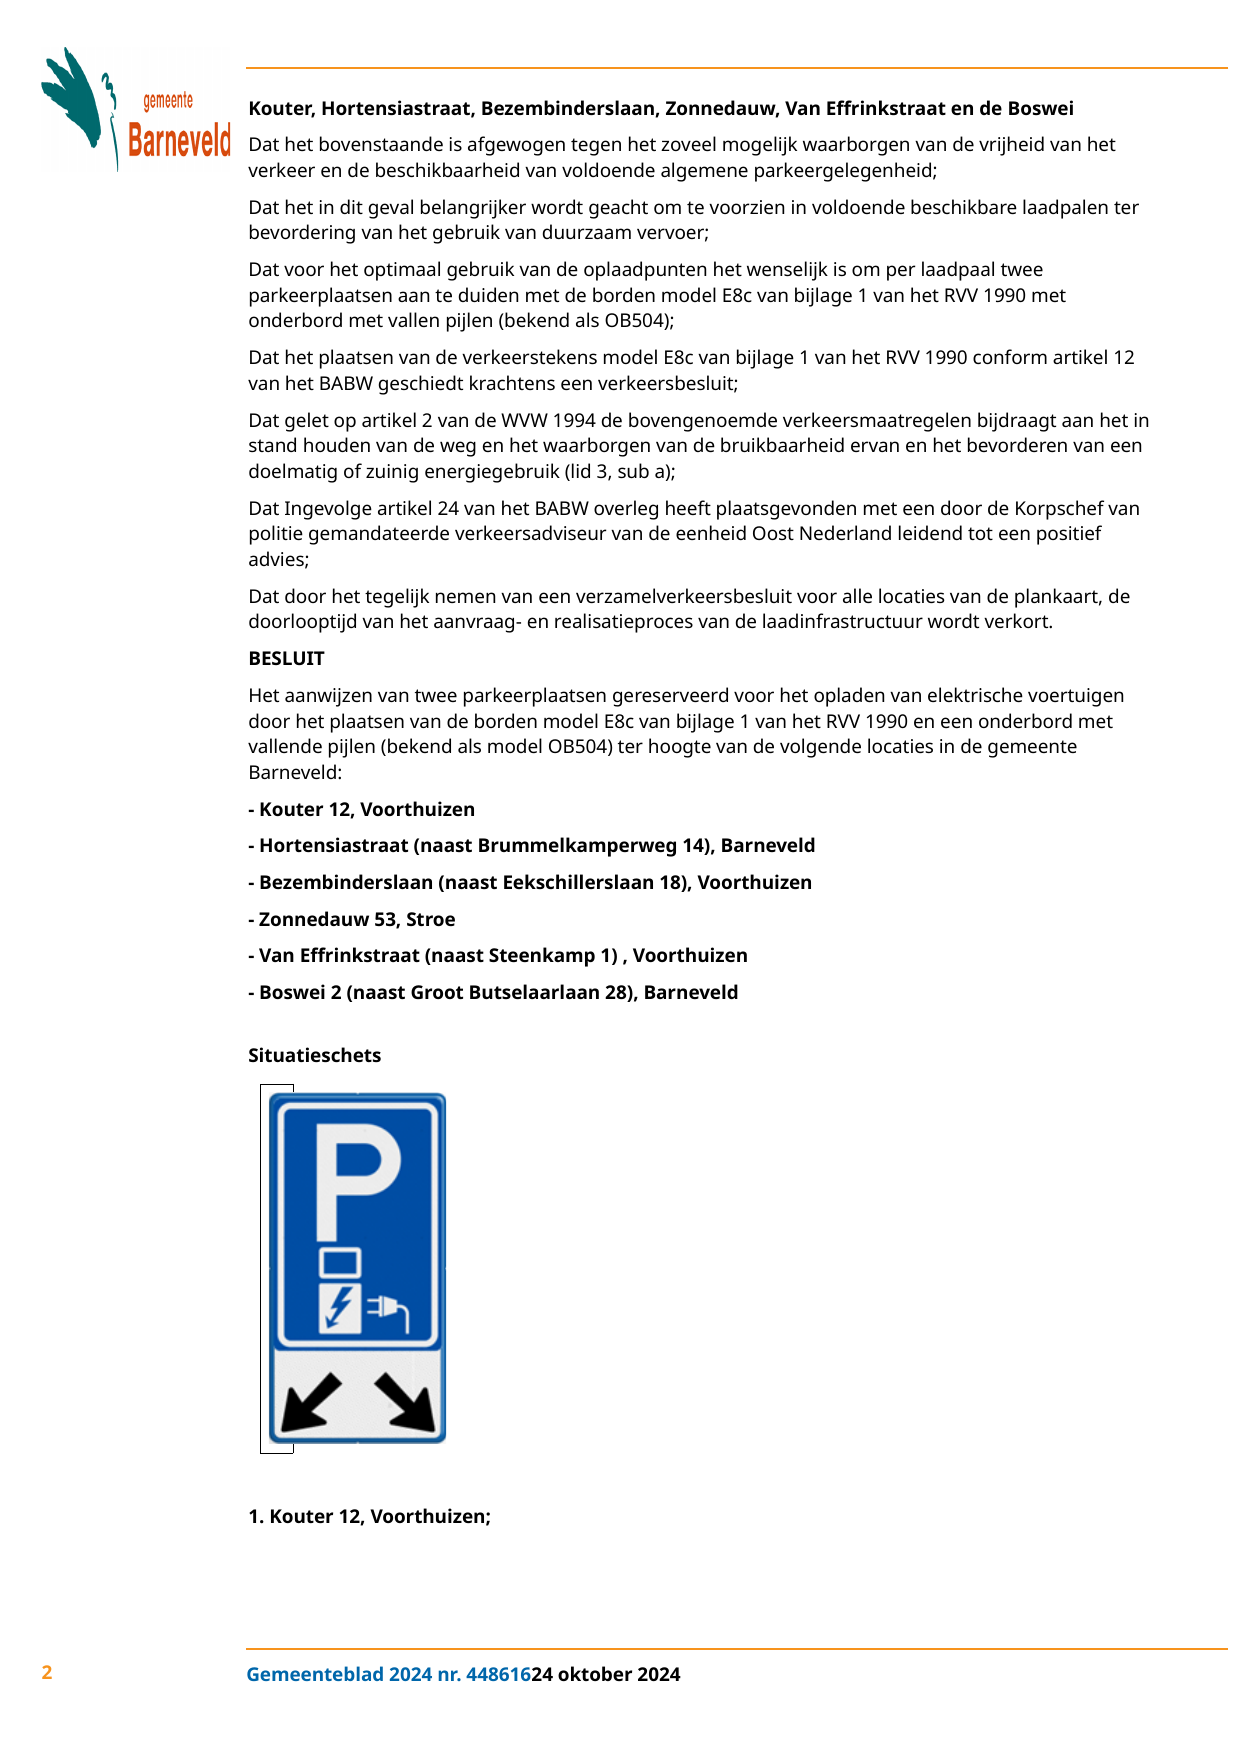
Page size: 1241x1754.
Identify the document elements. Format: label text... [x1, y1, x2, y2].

text Het aanwijzen van twee parkeerplaatsen gereserveerd voor het opladen van elektrische voertuigen door het plaatsen van de borden model E8c van bijlage 1 van het RVV 1990 en een onderbord met vallende pijlen (bekend als model OB504) ter hoogte van de volgende locaties in de gemeente Barneveld: [248, 682, 1152, 785]
picture [41, 47, 231, 172]
picture [268, 1092, 447, 1444]
text - Bezembinderslaan (naast Eekschillerslaan 18), Voorthuizen [248, 869, 1152, 895]
text - Kouter 12, Voorthuizen [248, 796, 1152, 822]
text Dat voor het optimaal gebruik van de oplaadpunten het wenselijk is om per laadpaal twee parkeerplaatsen aan te duiden met de borden model E8c van bijlage 1 van het RVV 1990 met onderbord met vallen pijlen (bekend als OB504); [248, 256, 1152, 333]
text Situatieschets [248, 1042, 1152, 1068]
text - Van Effrinkstraat (naast Steenkamp 1) , Voorthuizen [248, 943, 1152, 968]
text Kouter, Hortensiastraat, Bezembinderslaan, Zonnedauw, Van Effrinkstraat en de Boswei [248, 95, 1152, 121]
text Dat door het tegelijk nemen van een verzamelverkeersbesluit voor alle locaties van de plankaart, de doorlooptijd van het aanvraag- en realisatieproces van de laadinfrastructuur wordt verkort. [248, 583, 1152, 634]
text Dat het bovenstaande is afgewogen tegen het zoveel mogelijk waarborgen van de vrijheid van het verkeer en de beschikbaarheid van voldoende algemene parkeergelegenheid; [248, 131, 1152, 183]
text - Boswei 2 (naast Groot Butselaarlaan 28), Barneveld [248, 979, 1152, 1005]
text Dat het in dit geval belangrijker wordt geacht om te voorzien in voldoende beschikbare laadpalen ter bevordering van het gebruik van duurzaam vervoer; [248, 194, 1152, 245]
text 1. Kouter 12, Voorthuizen; [248, 1504, 1152, 1529]
text Dat Ingevolge artikel 24 van het BABW overleg heeft plaatsgevonden met een door de Korpschef van politie gemandateerde verkeersadviseur van de eenheid Oost Nederland leidend tot een positief advies; [248, 495, 1152, 572]
text BESLUIT [248, 645, 1152, 671]
text - Zonnedauw 53, Stroe [248, 906, 1152, 932]
text Dat het plaatsen van de verkeerstekens model E8c van bijlage 1 van het RVV 1990 conform artikel 12 van het BABW geschiedt krachtens een verkeersbesluit; [248, 344, 1152, 396]
text Dat gelet op artikel 2 van de WVW 1994 de bovengenoemde verkeersmaatregelen bijdraagt aan het in stand houden van de weg en het waarborgen van de bruikbaarheid ervan en het bevorderen van een doelmatig of zuinig energiegebruik (lid 3, sub a); [248, 407, 1152, 484]
text - Hortensiastraat (naast Brummelkamperweg 14), Barneveld [248, 833, 1152, 858]
